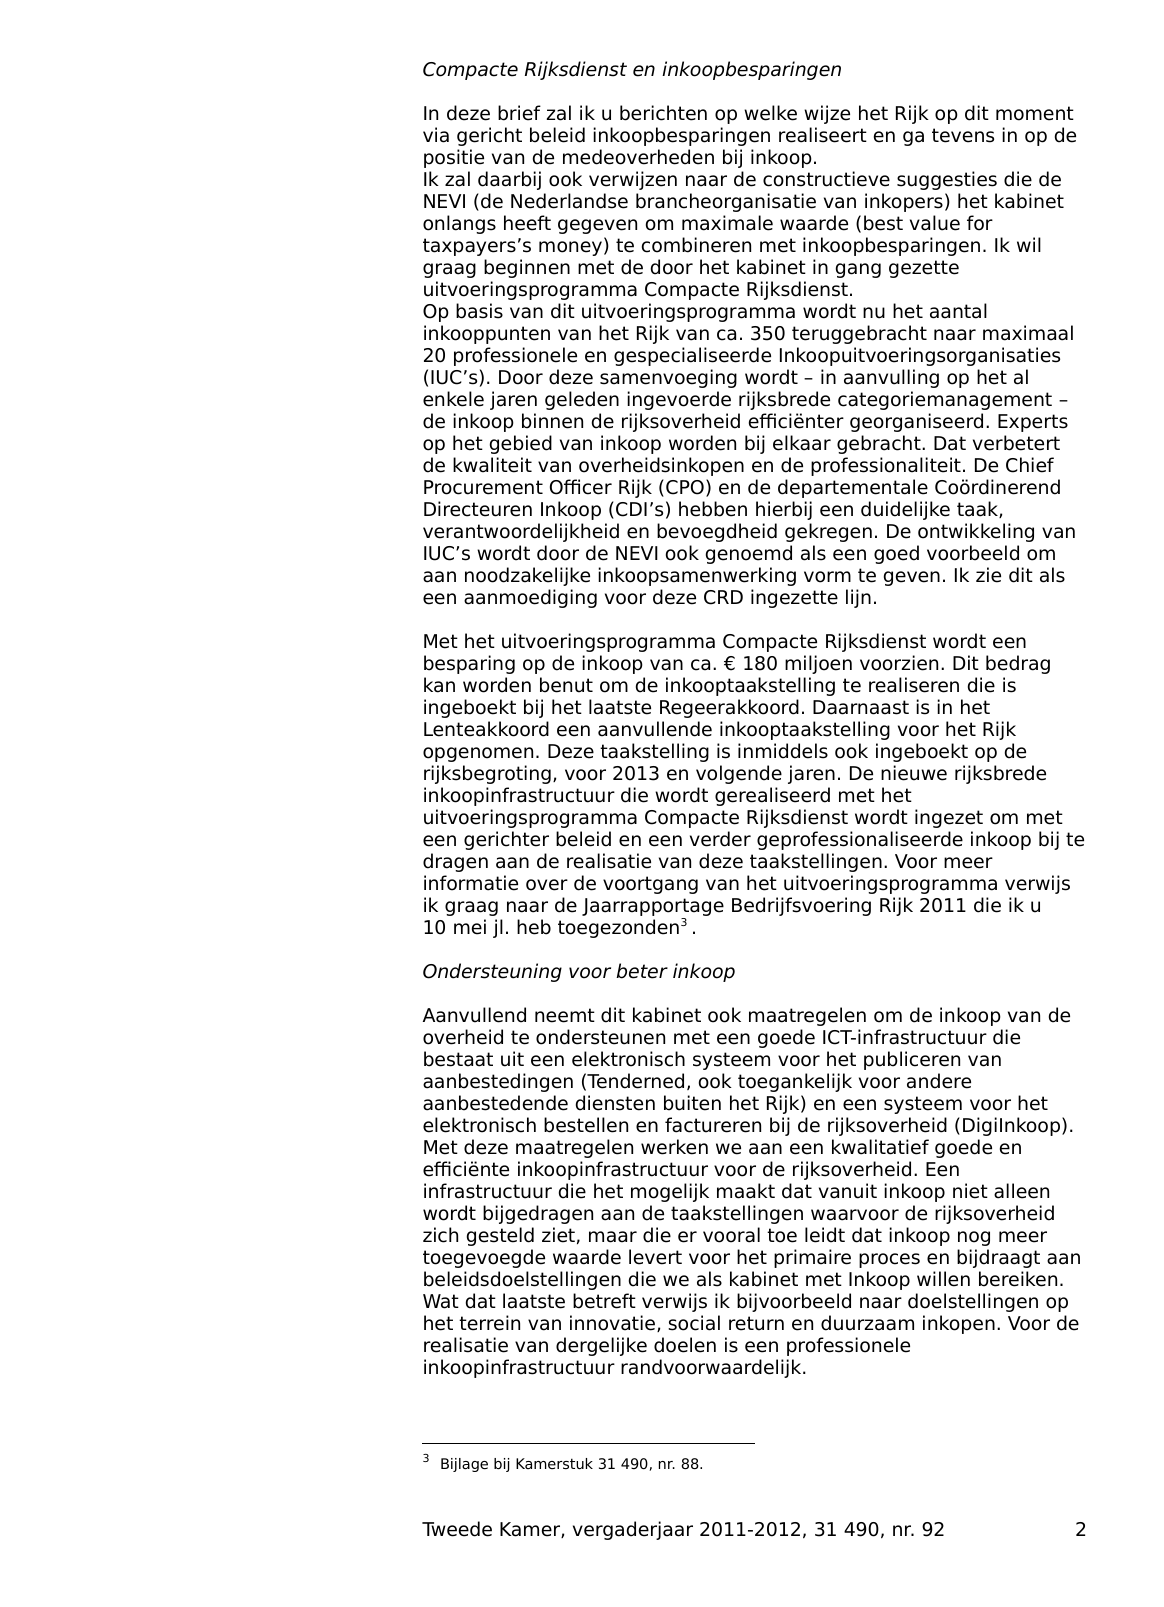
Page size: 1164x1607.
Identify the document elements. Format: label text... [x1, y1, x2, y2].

subtitle Ondersteuning voor beter inkoop [422, 961, 1087, 983]
text Ik zal daarbij ook verwijzen naar de constructieve suggesties die de NEVI (de Nederlandse brancheorganisatie van inkopers) het kabinet onlangs heeft gegeven om maximale waarde (best value for taxpayers’s money) te combineren met inkoopbesparingen. Ik wil graag beginnen met de door het kabinet in gang gezette uitvoeringsprogramma Compacte Rijksdienst. [422, 169, 1087, 301]
text Op basis van dit uitvoeringsprogramma wordt nu het aantal inkooppunten van het Rijk van ca. 350 teruggebracht naar maximaal 20 professionele en gespecialiseerde Inkoopuitvoeringsorganisaties (IUC’s). Door deze samenvoeging wordt – in aanvulling op het al enkele jaren geleden ingevoerde rijksbrede categoriemanagement – de inkoop binnen de rijksoverheid efficiënter georganiseerd. Experts op het gebied van inkoop worden bij elkaar gebracht. Dat verbetert de kwaliteit van overheidsinkopen en de professionaliteit. De Chief Procurement Officer Rijk (CPO) en de departementale Coördinerend Directeuren Inkoop (CDI’s) hebben hierbij een duidelijke taak, verantwoordelijkheid en bevoegdheid gekregen. De ontwikkeling van IUC’s wordt door de NEVI ook genoemd als een goed voorbeeld om aan noodzakelijke inkoopsamenwerking vorm te geven. Ik zie dit als een aanmoediging voor deze CRD ingezette lijn. [422, 301, 1087, 609]
text Bijlage bij Kamerstuk 31 490, nr. 88. [422, 1452, 1087, 1474]
text Met het uitvoeringsprogramma Compacte Rijksdienst wordt een besparing op de inkoop van ca. € 180 miljoen voorzien. Dit bedrag kan worden benut om de inkooptaakstelling te realiseren die is ingeboekt bij het laatste Regeerakkoord. Daarnaast is in het Lenteakkoord een aanvullende inkooptaakstelling voor het Rijk opgenomen. Deze taakstelling is inmiddels ook ingeboekt op de rijksbegroting, voor 2013 en volgende jaren. De nieuwe rijksbrede inkoopinfrastructuur die wordt gerealiseerd met het uitvoeringsprogramma Compacte Rijksdienst wordt ingezet om met een gerichter beleid en een verder geprofessionaliseerde inkoop bij te dragen aan de realisatie van deze taakstellingen. Voor meer informatie over de voortgang van het uitvoeringsprogramma verwijs ik graag naar de Jaarrapportage Bedrijfsvoering Rijk 2011 die ik u 10 mei jl. heb toegezonden. [422, 631, 1087, 939]
subtitle Compacte Rijksdienst en inkoopbesparingen [422, 59, 1087, 81]
text Aanvullend neemt dit kabinet ook maatregelen om de inkoop van de overheid te ondersteunen met een goede ICT-infrastructuur die bestaat uit een elektronisch systeem voor het publiceren van aanbestedingen (Tenderned, ook toegankelijk voor andere aanbestedende diensten buiten het Rijk) en een systeem voor het elektronisch bestellen en factureren bij de rijksoverheid (DigiInkoop). Met deze maatregelen werken we aan een kwalitatief goede en efficiënte inkoopinfrastructuur voor de rijksoverheid. Een infrastructuur die het mogelijk maakt dat vanuit inkoop niet alleen wordt bijgedragen aan de taakstellingen waarvoor de rijksoverheid zich gesteld ziet, maar die er vooral toe leidt dat inkoop nog meer toegevoegde waarde levert voor het primaire proces en bijdraagt aan beleidsdoelstellingen die we als kabinet met Inkoop willen bereiken. Wat dat laatste betreft verwijs ik bijvoorbeeld naar doelstellingen op het terrein van innovatie, social return en duurzaam inkopen. Voor de realisatie van dergelijke doelen is een professionele inkoopinfrastructuur randvoorwaardelijk. [422, 1005, 1087, 1379]
text In deze brief zal ik u berichten op welke wijze het Rijk op dit moment via gericht beleid inkoopbesparingen realiseert en ga tevens in op de positie van de medeoverheden bij inkoop. [422, 103, 1087, 169]
